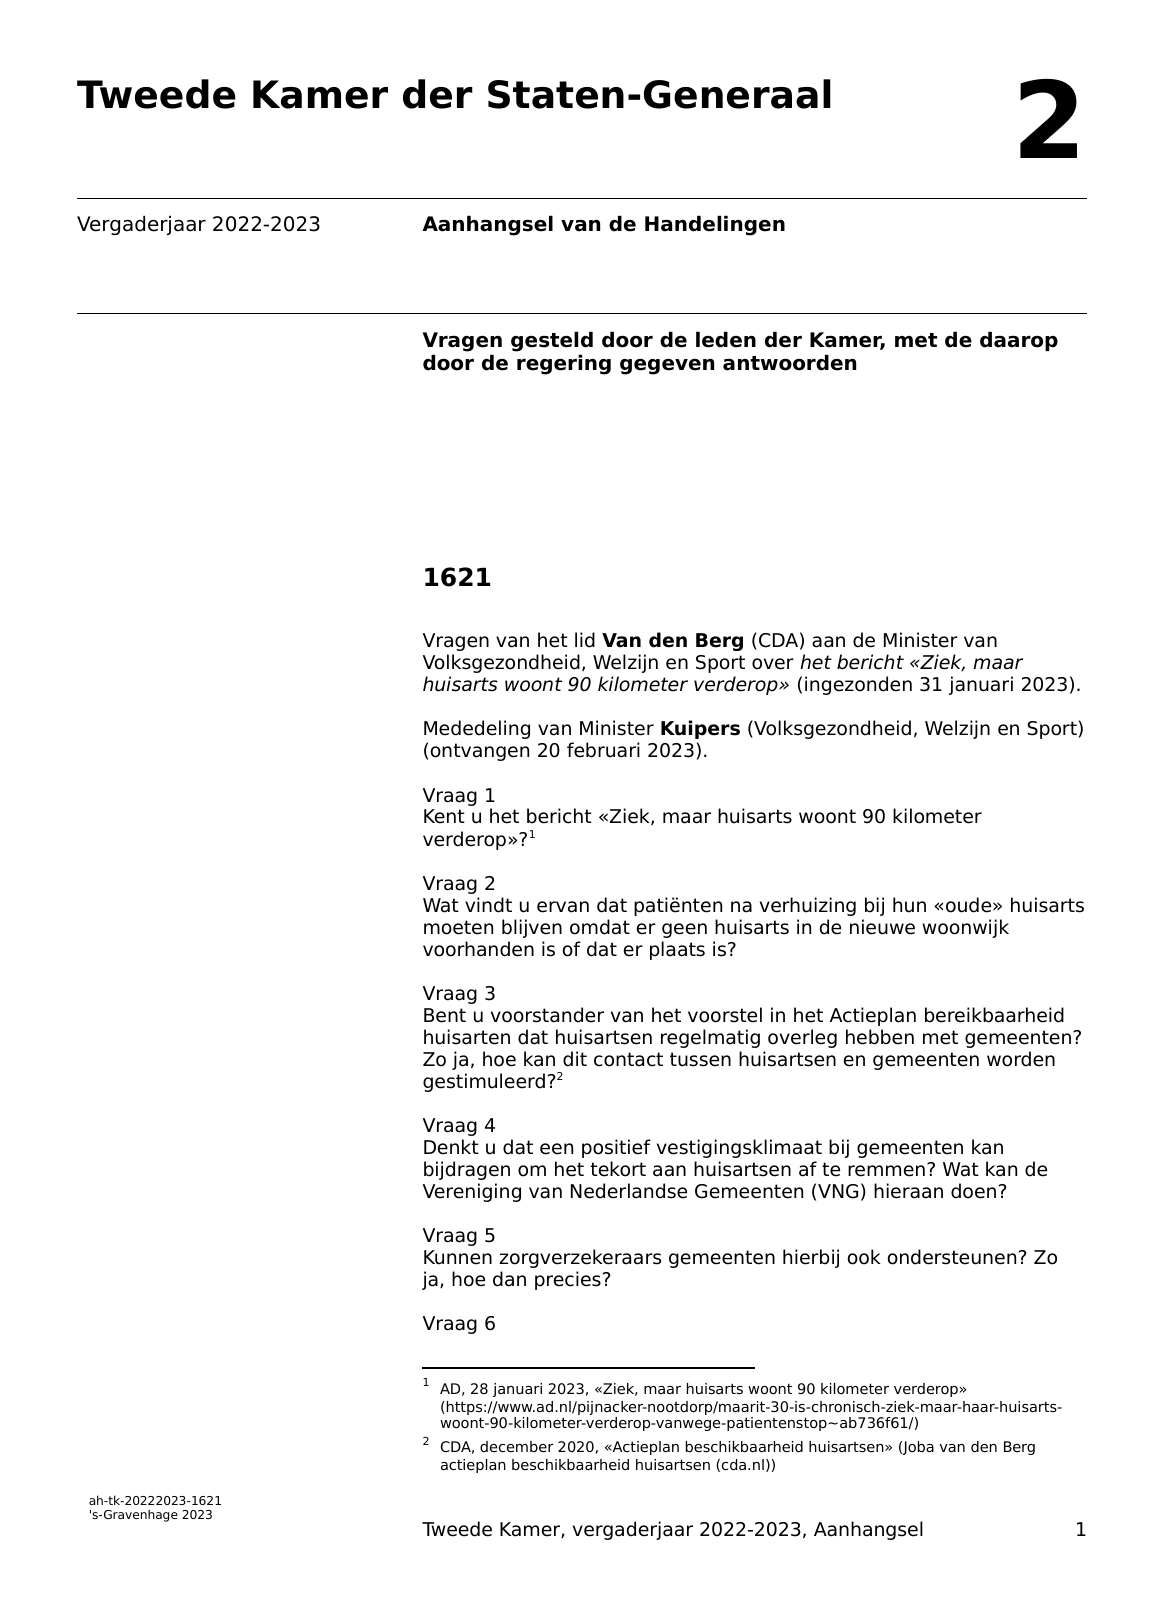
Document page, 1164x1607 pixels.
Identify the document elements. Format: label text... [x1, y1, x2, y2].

text Vraag 4 [422, 1115, 1087, 1137]
text ah-tk-20222023-1621 [88, 1494, 323, 1508]
text Mededeling van Minister Kuipers (Volksgezondheid, Welzijn en Sport) (ontvangen 20 februari 2023). [422, 718, 1087, 762]
table_cell Aanhangsel van de Handelingen [422, 199, 1087, 313]
table_cell [77, 314, 422, 375]
text 's-Gravenhage 2023 [88, 1508, 323, 1522]
text 1621 [422, 563, 1087, 592]
text AD, 28 januari 2023, «Ziek, maar huisarts woont 90 kilometer verderop» (https://www.ad.nl/pijnacker-nootdorp/maarit-30-is-chronisch-ziek-maar-haar-huisarts-woont-90-kilometer-verderop-vanwege-patientenstop~ab736f61/) [422, 1377, 1087, 1432]
text Denkt u dat een positief vestigingsklimaat bij gemeenten kan bijdragen om het tekort aan huisartsen af te remmen? Wat kan de Vereniging van Nederlandse Gemeenten (VNG) hieraan doen? [422, 1137, 1087, 1203]
text Wat vindt u ervan dat patiënten na verhuizing bij hun «oude» huisarts moeten blijven omdat er geen huisarts in de nieuwe woonwijk voorhanden is of dat er plaats is? [422, 894, 1087, 961]
table_header 2 [886, 59, 1087, 198]
text Vraag 6 [422, 1313, 1087, 1335]
text Vraag 3 [422, 983, 1087, 1005]
text Kunnen zorgverzekeraars gemeenten hierbij ook ondersteunen? Zo ja, hoe dan precies? [422, 1247, 1087, 1291]
text Bent u voorstander van het voorstel in het Actieplan bereikbaarheid huisarten dat huisartsen regelmatig overleg hebben met gemeenten? Zo ja, hoe kan dit contact tussen huisartsen en gemeenten worden gestimuleerd? [422, 1005, 1087, 1093]
text Vraag 1 [422, 784, 1087, 806]
text Vraag 2 [422, 873, 1087, 894]
text CDA, december 2020, «Actieplan beschikbaarheid huisartsen» (Joba van den Berg actieplan beschikbaarheid huisartsen (cda.nl)) [422, 1435, 1087, 1474]
text Kent u het bericht «Ziek, maar huisarts woont 90 kilometer verderop»? [422, 806, 1087, 850]
text Vragen van het lid Van den Berg (CDA) aan de Minister van Volksgezondheid, Welzijn en Sport over het bericht «Ziek, maar huisarts woont 90 kilometer verderop» (ingezonden 31 januari 2023). [422, 630, 1087, 696]
table_cell Vragen gesteld door de leden der Kamer, met de daarop door de regering gegeven antwoorden [422, 314, 1087, 375]
table_cell Vergaderjaar 2022-2023 [77, 199, 422, 313]
table_header Tweede Kamer der Staten-Generaal [77, 59, 886, 198]
text Vraag 5 [422, 1225, 1087, 1247]
